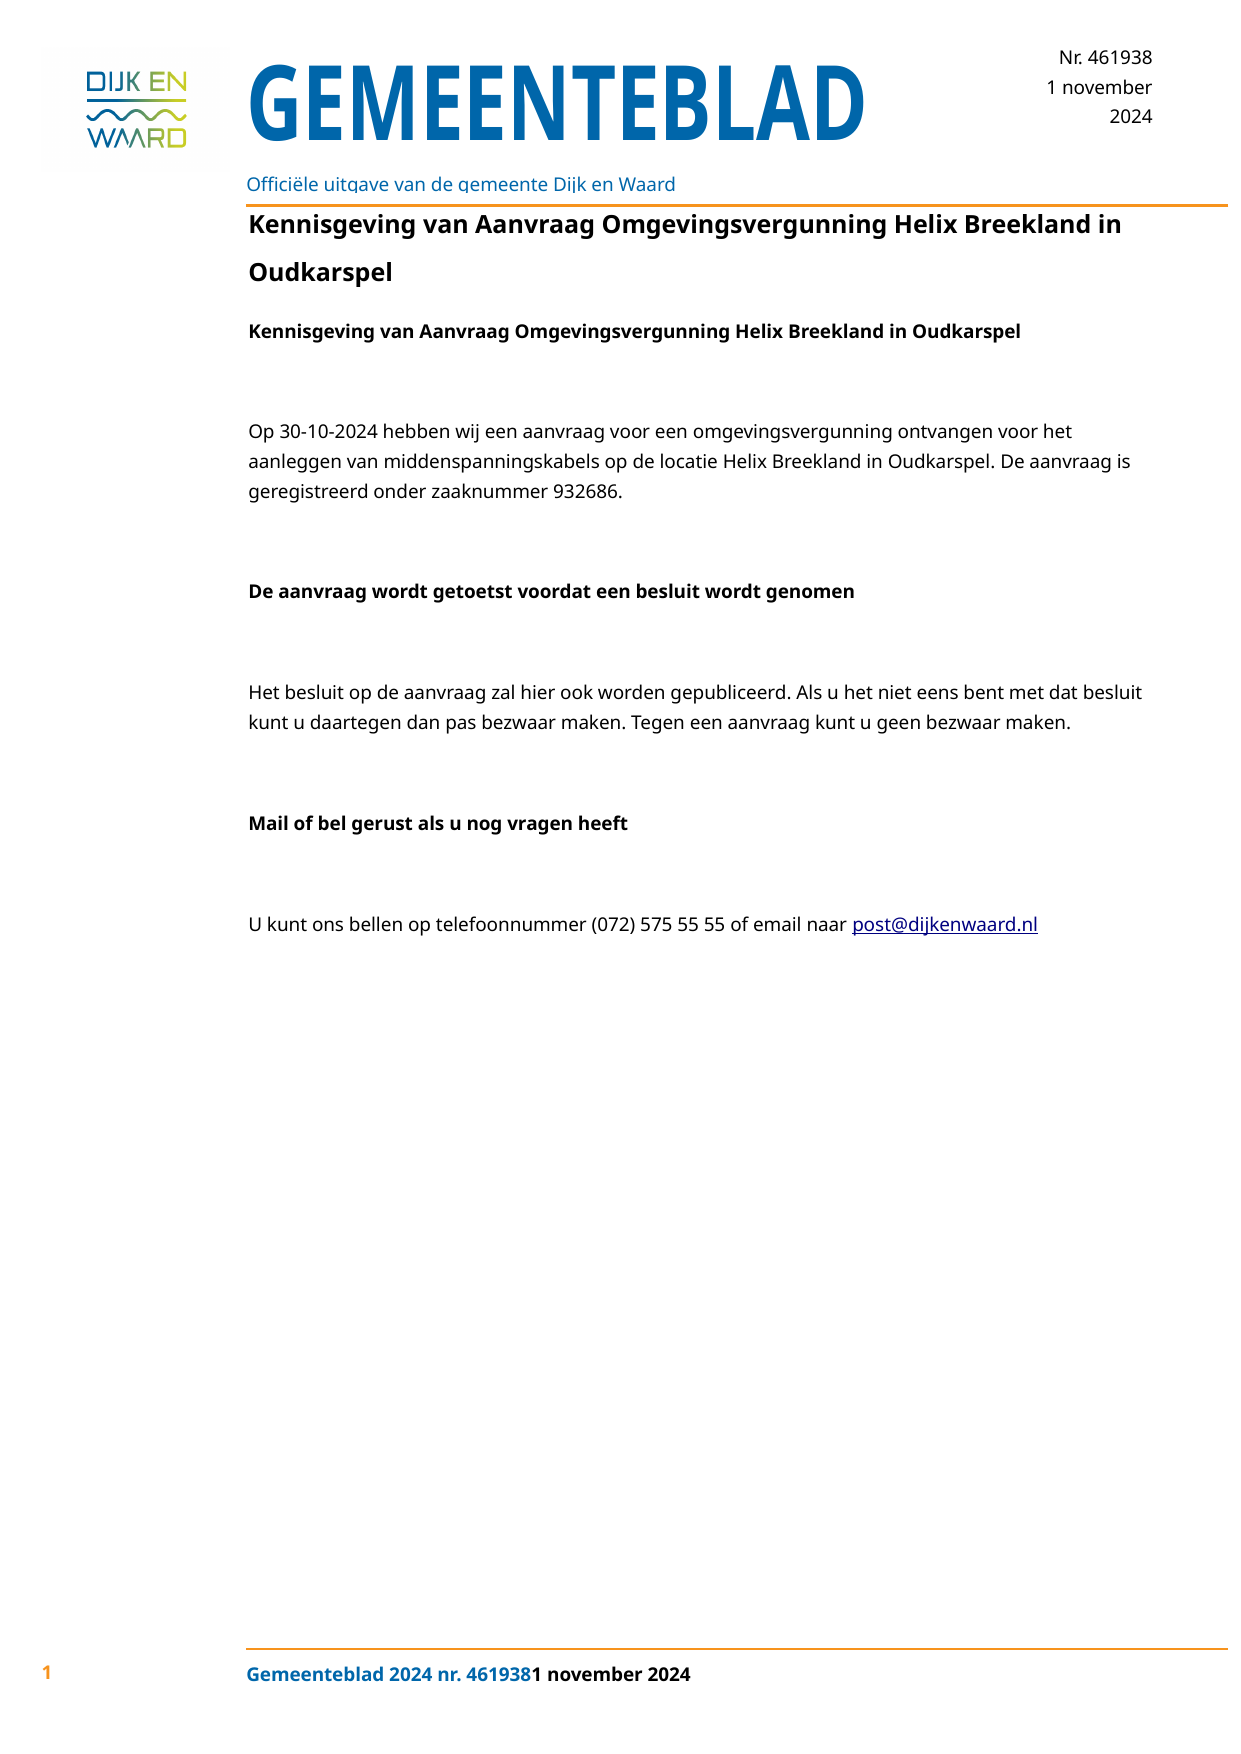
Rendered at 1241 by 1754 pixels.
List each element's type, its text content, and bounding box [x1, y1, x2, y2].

text Mail of bel gerust als u nog vragen heeft [248, 810, 1152, 836]
text Kennisgeving van Aanvraag Omgevingsvergunning Helix Breekland in Oudkarspel [248, 318, 1152, 344]
text De aanvraag wordt getoetst voordat een besluit wordt genomen [248, 579, 1152, 604]
text Het besluit op de aanvraag zal hier ook worden gepubliceerd. Als u het niet eens bent met dat besluit kunt u daartegen dan pas bezwaar maken. Tegen een aanvraag kunt u geen bezwaar maken. [248, 679, 1152, 735]
text Op 30-10-2024 hebben wij een aanvraag voor een omgevingsvergunning ontvangen voor het aanleggen van middenspanningskabels op de locatie Helix Breekland in Oudkarspel. De aanvraag is geregistreerd onder zaaknummer 932686. [248, 419, 1152, 504]
text Kennisgeving van Aanvraag Omgevingsvergunning Helix Breekland in Oudkarspel [248, 207, 1152, 288]
picture [41, 47, 231, 172]
text U kunt ons bellen op telefoonnummer (072) 575 55 55 of email naar post@dijkenwaard.nl [248, 911, 1152, 937]
